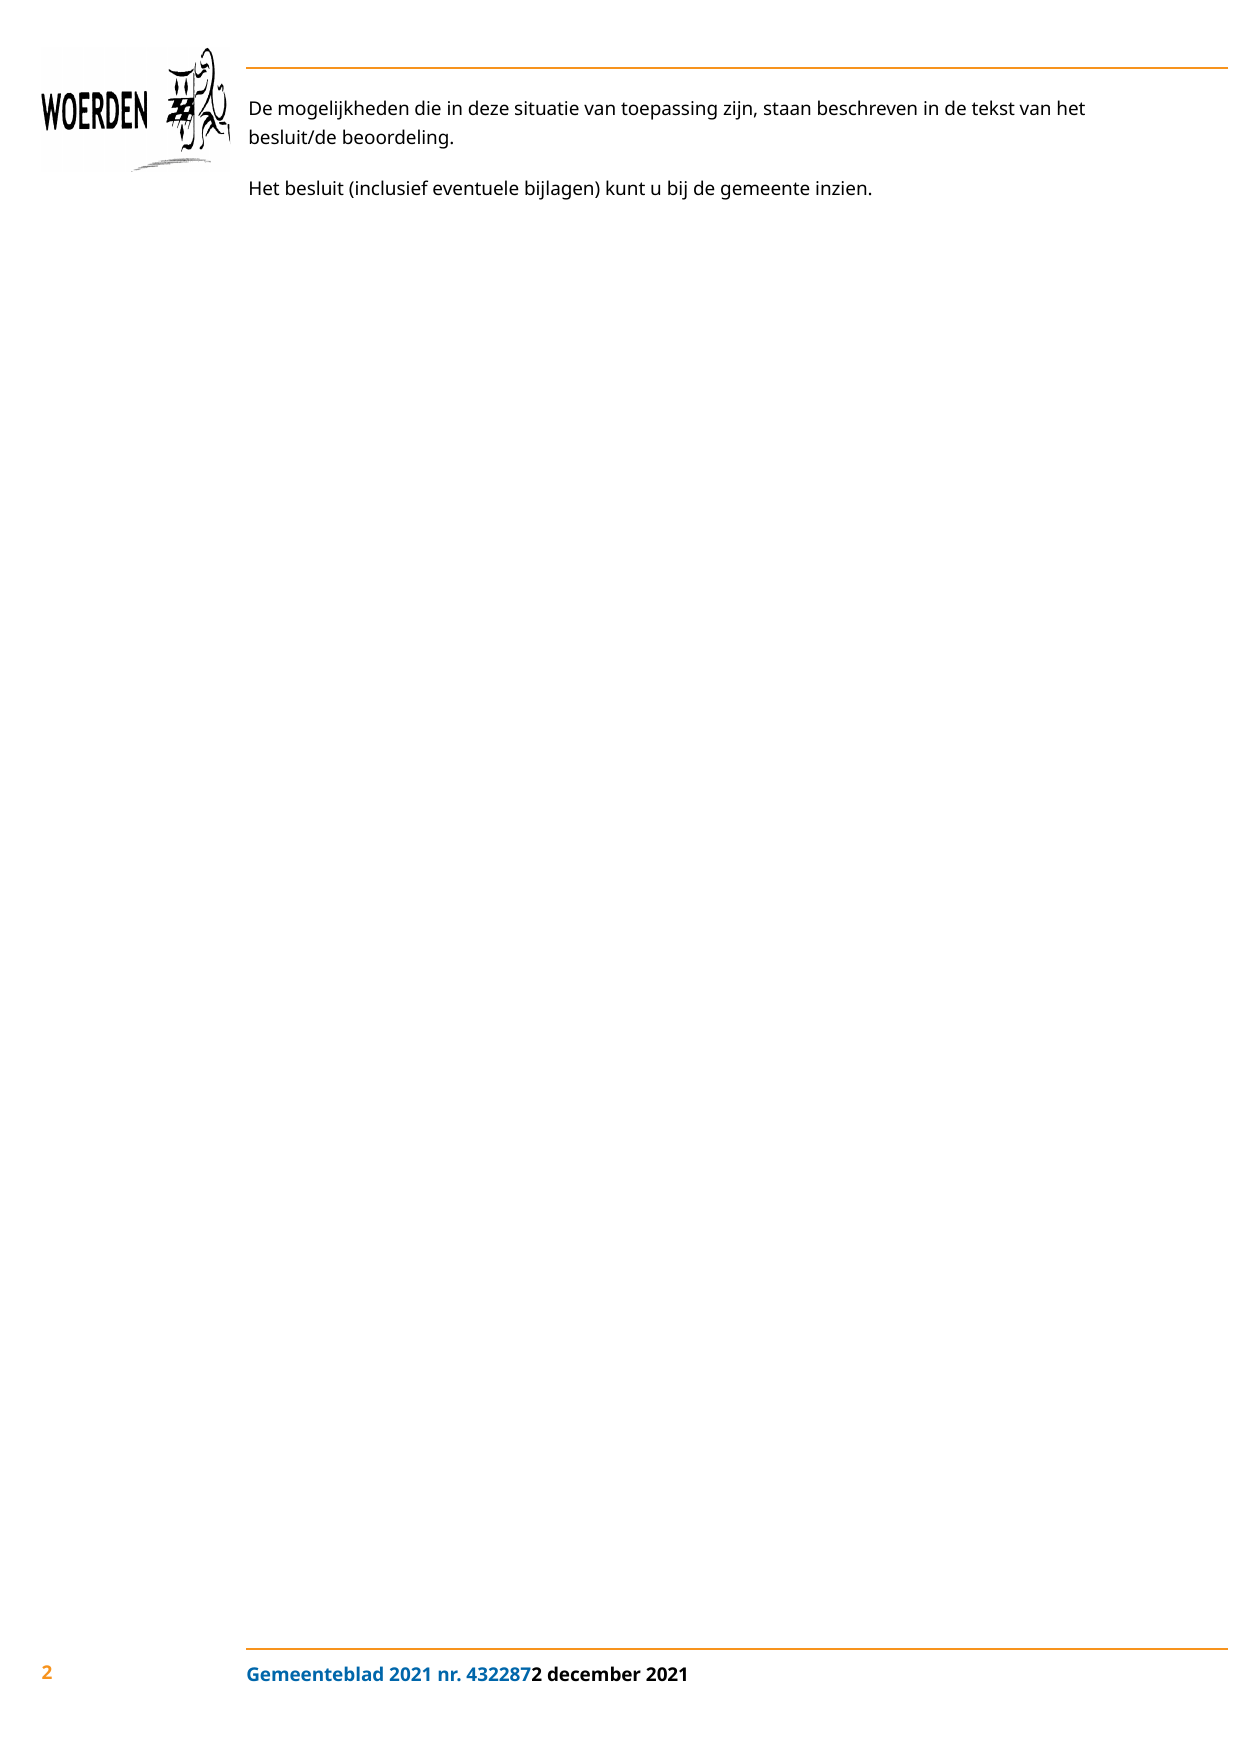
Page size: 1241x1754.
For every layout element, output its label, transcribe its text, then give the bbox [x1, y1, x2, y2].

text Het besluit (inclusief eventuele bijlagen) kunt u bij de gemeente inzien. [248, 175, 1152, 201]
text De mogelijkheden die in deze situatie van toepassing zijn, staan beschreven in de tekst van het besluit/de beoordeling. [248, 95, 1152, 150]
picture [41, 47, 231, 172]
